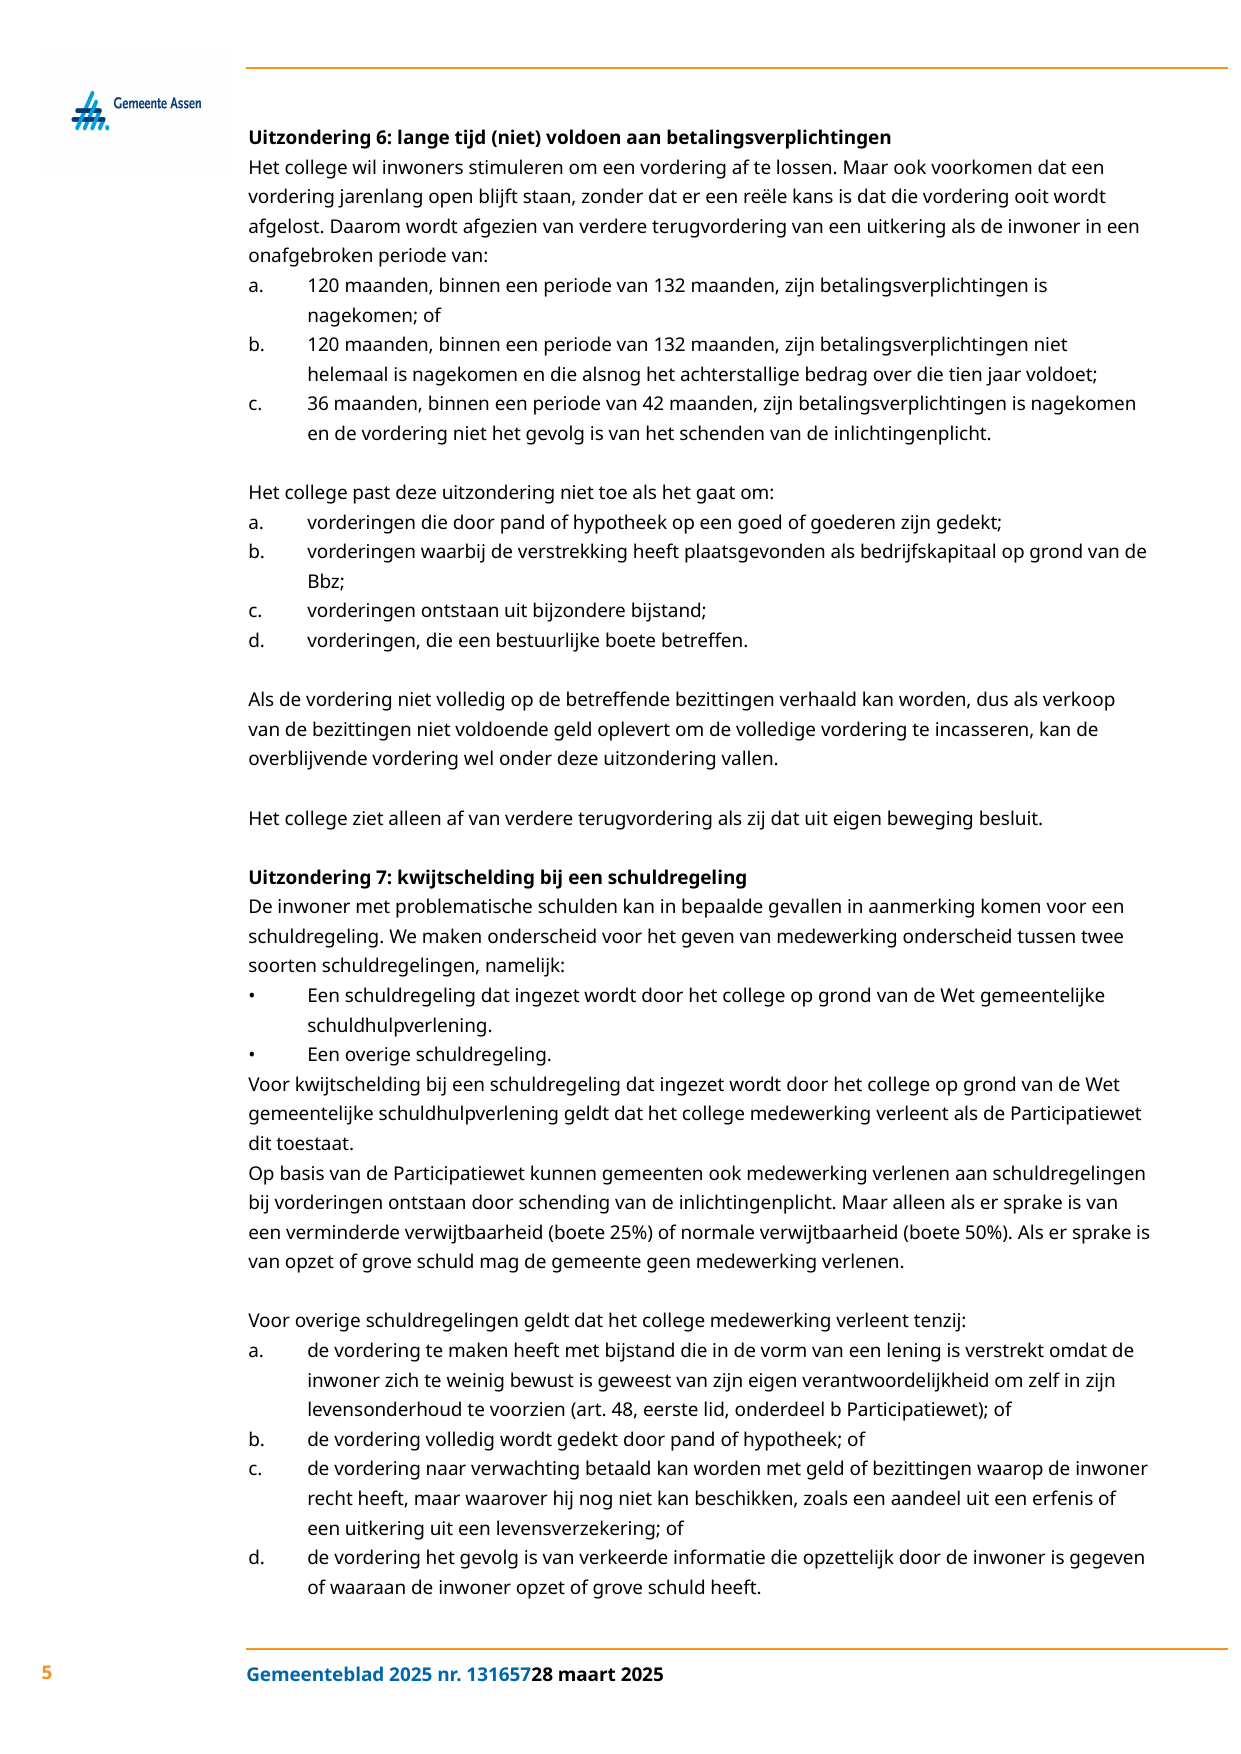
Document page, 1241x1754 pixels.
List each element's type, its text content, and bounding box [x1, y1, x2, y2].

list de vordering naar verwachting betaald kan worden met geld of bezittingen waarop de inwoner recht heeft, maar waarover hij nog niet kan beschikken, zoals een aandeel uit een erfenis of een uitkering uit een levensverzekering; of [248, 1456, 1152, 1541]
text Uitzondering 6: lange tijd (niet) voldoen aan betalingsverplichtingen [248, 124, 1152, 150]
list Een schuldregeling dat ingezet wordt door het college op grond van de Wet gemeentelijke schuldhulpverlening. [248, 982, 1152, 1038]
list 120 maanden, binnen een periode van 132 maanden, zijn betalingsverplichtingen is nagekomen; of [248, 272, 1152, 328]
list de vordering het gevolg is van verkeerde informatie die opzettelijk door de inwoner is gegeven of waaraan de inwoner opzet of grove schuld heeft. [248, 1544, 1152, 1600]
list vorderingen die door pand of hypotheek op een goed of goederen zijn gedekt; [248, 509, 1152, 535]
text Voor overige schuldregelingen geldt dat het college medewerking verleent tenzij: [248, 1308, 1152, 1333]
list vorderingen waarbij de verstrekking heeft plaatsgevonden als bedrijfskapitaal op grond van de Bbz; [248, 538, 1152, 594]
list vorderingen, die een bestuurlijke boete betreffen. [248, 627, 1152, 653]
list de vordering te maken heeft met bijstand die in de vorm van een lening is verstrekt omdat de inwoner zich te weinig bewust is geweest van zijn eigen verantwoordelijkheid om zelf in zijn levensonderhoud te voorzien (art. 48, eerste lid, onderdeel b Participatiewet); of [248, 1337, 1152, 1422]
list vorderingen ontstaan uit bijzondere bijstand; [248, 598, 1152, 623]
text De inwoner met problematische schulden kan in bepaalde gevallen in aanmerking komen voor een schuldregeling. We maken onderscheid voor het geven van medewerking onderscheid tussen twee soorten schuldregelingen, namelijk: [248, 893, 1152, 978]
text Het college wil inwoners stimuleren om een vordering af te lossen. Maar ook voorkomen dat een vordering jarenlang open blijft staan, zonder dat er een reële kans is dat die vordering ooit wordt afgelost. Daarom wordt afgezien van verdere terugvordering van een uitkering als de inwoner in een onafgebroken periode van: [248, 154, 1152, 268]
list 120 maanden, binnen een periode van 132 maanden, zijn betalingsverplichtingen niet helemaal is nagekomen en die alsnog het achterstallige bedrag over die tien jaar voldoet; [248, 331, 1152, 387]
list 36 maanden, binnen een periode van 42 maanden, zijn betalingsverplichtingen is nagekomen en de vordering niet het gevolg is van het schenden van de inlichtingenplicht. [248, 391, 1152, 446]
text Uitzondering 7: kwijtschelding bij een schuldregeling [248, 864, 1152, 890]
list Een overige schuldregeling. [248, 1041, 1152, 1067]
text Op basis van de Participatiewet kunnen gemeenten ook medewerking verlenen aan schuldregelingen bij vorderingen ontstaan door schending van de inlichtingenplicht. Maar alleen als er sprake is van een verminderde verwijtbaarheid (boete 25%) of normale verwijtbaarheid (boete 50%). Als er sprake is van opzet of grove schuld mag de gemeente geen medewerking verlenen. [248, 1160, 1152, 1274]
text Voor kwijtschelding bij een schuldregeling dat ingezet wordt door het college op grond van de Wet gemeentelijke schuldhulpverlening geldt dat het college medewerking verleent als de Participatiewet dit toestaat. [248, 1071, 1152, 1156]
list de vordering volledig wordt gedekt door pand of hypotheek; of [248, 1426, 1152, 1452]
text Als de vordering niet volledig op de betreffende bezittingen verhaald kan worden, dus als verkoop van de bezittingen niet voldoende geld oplevert om de volledige vordering te incasseren, kan de overblijvende vordering wel onder deze uitzondering vallen. [248, 686, 1152, 771]
text Het college past deze uitzondering niet toe als het gaat om: [248, 479, 1152, 505]
picture [41, 47, 231, 172]
text Het college ziet alleen af van verdere terugvordering als zij dat uit eigen beweging besluit. [248, 805, 1152, 831]
